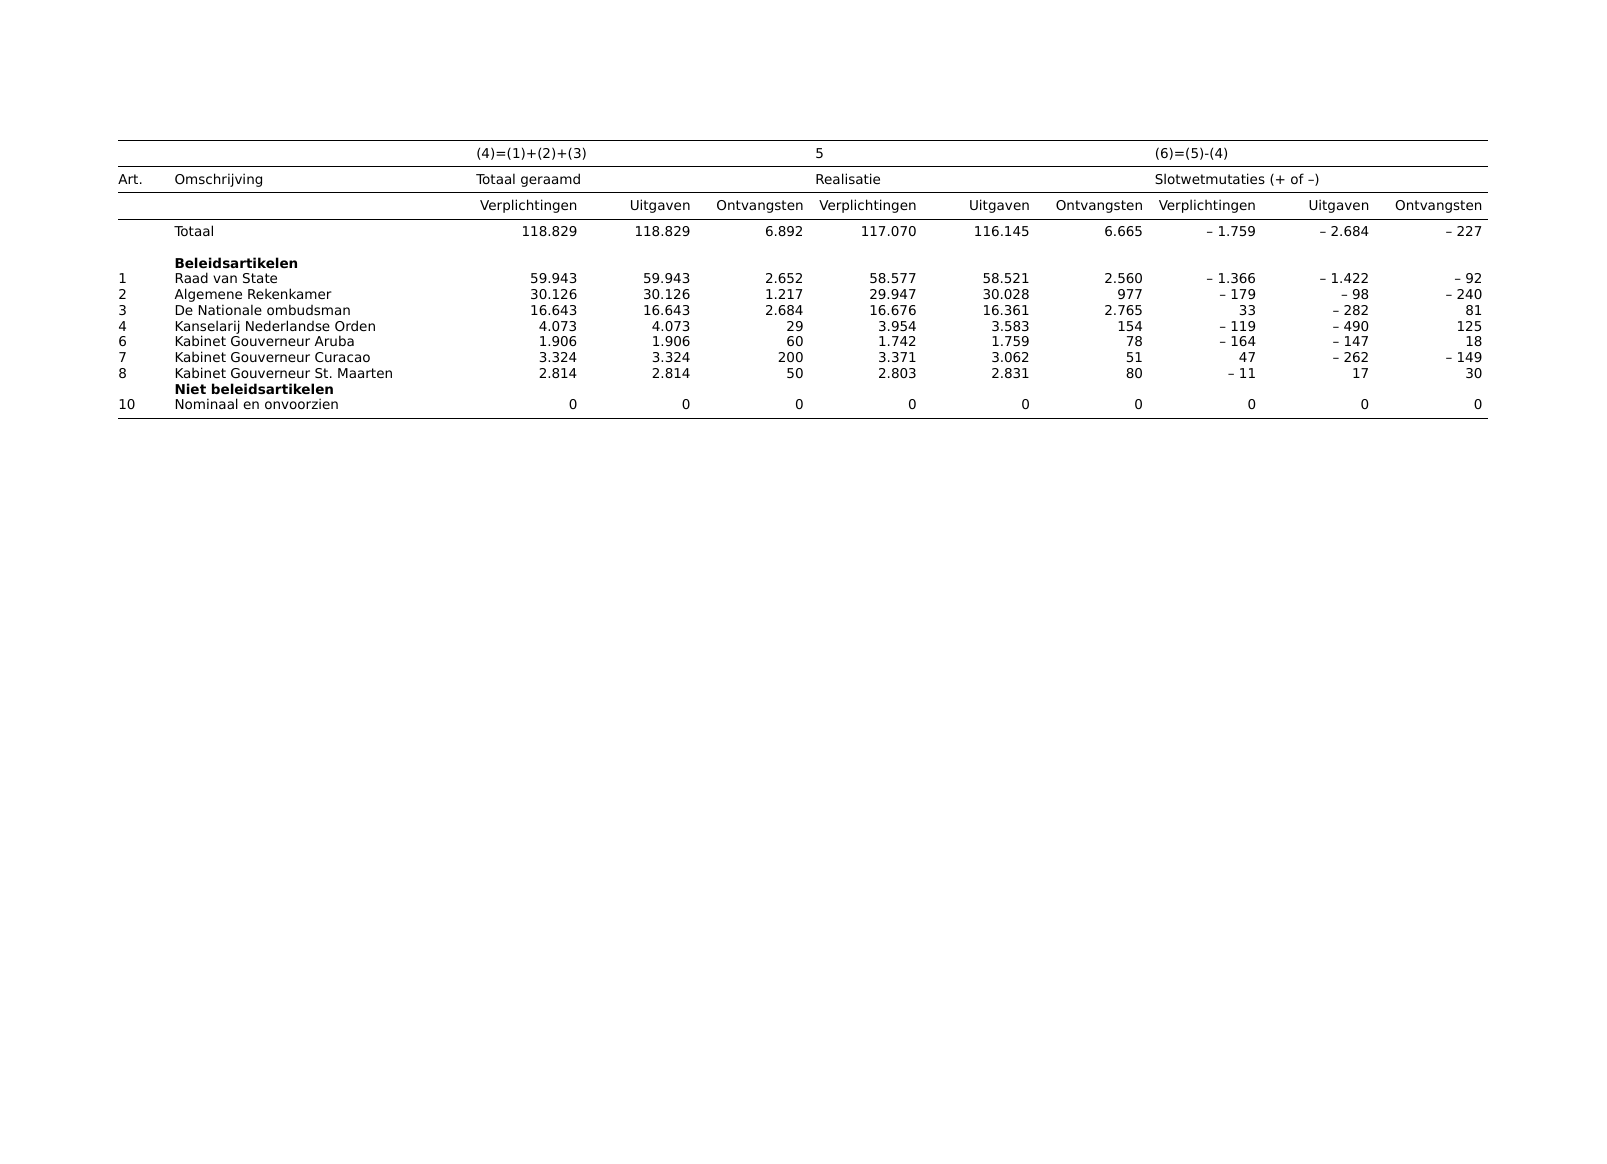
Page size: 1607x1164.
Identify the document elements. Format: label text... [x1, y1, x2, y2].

table_cell Kabinet Gouverneur Curacao [168, 350, 470, 366]
table_cell 1.759 [923, 334, 1036, 350]
table_cell 4 [118, 319, 168, 334]
table_cell [1262, 240, 1375, 256]
table_cell 200 [696, 350, 809, 366]
table_cell – 282 [1262, 303, 1375, 318]
table_cell 16.676 [809, 303, 922, 318]
table_cell – 1.366 [1149, 271, 1262, 287]
table_cell [1149, 240, 1262, 256]
table_cell 30.028 [923, 287, 1036, 303]
table_cell [1149, 381, 1262, 397]
table_cell Niet beleidsartikelen [168, 381, 470, 397]
table_cell 58.521 [923, 271, 1036, 287]
table_cell 17 [1262, 366, 1375, 381]
table_cell 0 [696, 397, 809, 418]
table_cell Ontvangsten [696, 193, 809, 218]
table_cell 3.062 [923, 350, 1036, 366]
table_cell – 1.759 [1149, 220, 1262, 240]
table_cell 59.943 [583, 271, 696, 287]
table_cell [470, 240, 583, 256]
table_cell [118, 240, 168, 256]
table_header (6)=(5)-(4) [1149, 141, 1488, 166]
table_cell [583, 240, 696, 256]
table_cell Algemene Rekenkamer [168, 287, 470, 303]
table_cell 8 [118, 366, 168, 381]
table_cell [1149, 256, 1262, 271]
table_cell – 179 [1149, 287, 1262, 303]
table_cell [118, 193, 168, 218]
table_cell Ontvangsten [1375, 193, 1488, 218]
table_cell [118, 220, 168, 240]
table_cell 0 [809, 397, 922, 418]
table_cell [1036, 256, 1149, 271]
table_cell 1.217 [696, 287, 809, 303]
table_cell [118, 256, 168, 271]
table_cell Slotwetmutaties (+ of –) [1149, 167, 1488, 192]
table_cell [696, 256, 809, 271]
table_cell 1.742 [809, 334, 922, 350]
table_cell [1375, 240, 1488, 256]
table_cell 81 [1375, 303, 1488, 318]
table_cell 118.829 [583, 220, 696, 240]
table_cell 4.073 [470, 319, 583, 334]
table_cell [1262, 256, 1375, 271]
table_cell 118.829 [470, 220, 583, 240]
table_cell – 147 [1262, 334, 1375, 350]
table_cell [470, 256, 583, 271]
table_cell Art. [118, 167, 168, 192]
table_cell Beleidsartikelen [168, 256, 470, 271]
table_cell 0 [470, 397, 583, 418]
table_cell 50 [696, 366, 809, 381]
table_cell – 2.684 [1262, 220, 1375, 240]
table_cell Realisatie [809, 167, 1149, 192]
table_cell 3.583 [923, 319, 1036, 334]
table_cell 154 [1036, 319, 1149, 334]
table_cell 1.906 [583, 334, 696, 350]
table_cell 1.906 [470, 334, 583, 350]
table_cell [1036, 381, 1149, 397]
table_cell 0 [1262, 397, 1375, 418]
table_cell – 1.422 [1262, 271, 1375, 287]
table_cell 30.126 [470, 287, 583, 303]
table_cell Verplichtingen [470, 193, 583, 218]
table_cell [923, 256, 1036, 271]
table_cell De Nationale ombudsman [168, 303, 470, 318]
table_cell Nominaal en onvoorzien [168, 397, 470, 418]
table_cell [168, 240, 470, 256]
table_cell 4.073 [583, 319, 696, 334]
table_cell 2.814 [470, 366, 583, 381]
table_cell – 119 [1149, 319, 1262, 334]
table_cell Kanselarij Nederlandse Orden [168, 319, 470, 334]
table_cell Uitgaven [923, 193, 1036, 218]
table_cell 0 [583, 397, 696, 418]
table_cell – 149 [1375, 350, 1488, 366]
table_cell 3 [118, 303, 168, 318]
table_cell 29.947 [809, 287, 922, 303]
table_cell [1375, 256, 1488, 271]
table_cell 6.665 [1036, 220, 1149, 240]
table_cell 977 [1036, 287, 1149, 303]
table_cell – 227 [1375, 220, 1488, 240]
table_cell 51 [1036, 350, 1149, 366]
table_cell [118, 381, 168, 397]
table_cell 47 [1149, 350, 1262, 366]
table_cell 33 [1149, 303, 1262, 318]
table_header 5 [809, 141, 1149, 166]
table_cell – 240 [1375, 287, 1488, 303]
table_cell [583, 256, 696, 271]
table_cell 16.643 [470, 303, 583, 318]
table_cell – 11 [1149, 366, 1262, 381]
table_cell 2.684 [696, 303, 809, 318]
table_cell 30.126 [583, 287, 696, 303]
table_cell 2 [118, 287, 168, 303]
table_cell 6.892 [696, 220, 809, 240]
table_cell 16.643 [583, 303, 696, 318]
table_cell 116.145 [923, 220, 1036, 240]
table_cell Uitgaven [1262, 193, 1375, 218]
table_cell [1036, 240, 1149, 256]
table_cell Kabinet Gouverneur Aruba [168, 334, 470, 350]
table_cell Uitgaven [583, 193, 696, 218]
table_cell 3.324 [470, 350, 583, 366]
table_cell Verplichtingen [809, 193, 922, 218]
table_cell 80 [1036, 366, 1149, 381]
table_cell 60 [696, 334, 809, 350]
table_cell 58.577 [809, 271, 922, 287]
table_cell [809, 256, 922, 271]
table_cell 2.814 [583, 366, 696, 381]
table_cell 1 [118, 271, 168, 287]
table_cell 0 [1036, 397, 1149, 418]
table_cell [583, 381, 696, 397]
table_cell – 262 [1262, 350, 1375, 366]
table_cell 0 [1375, 397, 1488, 418]
table_cell 125 [1375, 319, 1488, 334]
table_cell 2.652 [696, 271, 809, 287]
table_cell [470, 381, 583, 397]
table_cell [1375, 381, 1488, 397]
table_cell – 92 [1375, 271, 1488, 287]
table_cell 6 [118, 334, 168, 350]
table_cell [809, 381, 922, 397]
table_cell 2.831 [923, 366, 1036, 381]
table_cell – 98 [1262, 287, 1375, 303]
table_cell 2.803 [809, 366, 922, 381]
table_cell 59.943 [470, 271, 583, 287]
table_cell Kabinet Gouverneur St. Maarten [168, 366, 470, 381]
table_cell 3.371 [809, 350, 922, 366]
table_cell [923, 240, 1036, 256]
table_cell 7 [118, 350, 168, 366]
table_cell Omschrijving [168, 167, 470, 192]
table_cell [923, 381, 1036, 397]
table_cell 16.361 [923, 303, 1036, 318]
table_cell 30 [1375, 366, 1488, 381]
table_cell [696, 381, 809, 397]
table_cell 2.560 [1036, 271, 1149, 287]
table_cell 0 [1149, 397, 1262, 418]
table_cell – 490 [1262, 319, 1375, 334]
table_cell Verplichtingen [1149, 193, 1262, 218]
table_header [118, 141, 168, 166]
table_header [168, 141, 470, 166]
table_cell 3.324 [583, 350, 696, 366]
table_cell Ontvangsten [1036, 193, 1149, 218]
table_cell – 164 [1149, 334, 1262, 350]
table_cell 10 [118, 397, 168, 418]
table_cell 18 [1375, 334, 1488, 350]
table_cell Totaal geraamd [470, 167, 809, 192]
table_cell 117.070 [809, 220, 922, 240]
table_cell Raad van State [168, 271, 470, 287]
table_cell [809, 240, 922, 256]
table_cell [1262, 381, 1375, 397]
table_cell 0 [923, 397, 1036, 418]
table_cell 29 [696, 319, 809, 334]
table_header (4)=(1)+(2)+(3) [470, 141, 809, 166]
table_cell 3.954 [809, 319, 922, 334]
table_cell 2.765 [1036, 303, 1149, 318]
table_cell Totaal [168, 220, 470, 240]
table_cell [168, 193, 470, 218]
table_cell 78 [1036, 334, 1149, 350]
table_cell [696, 240, 809, 256]
